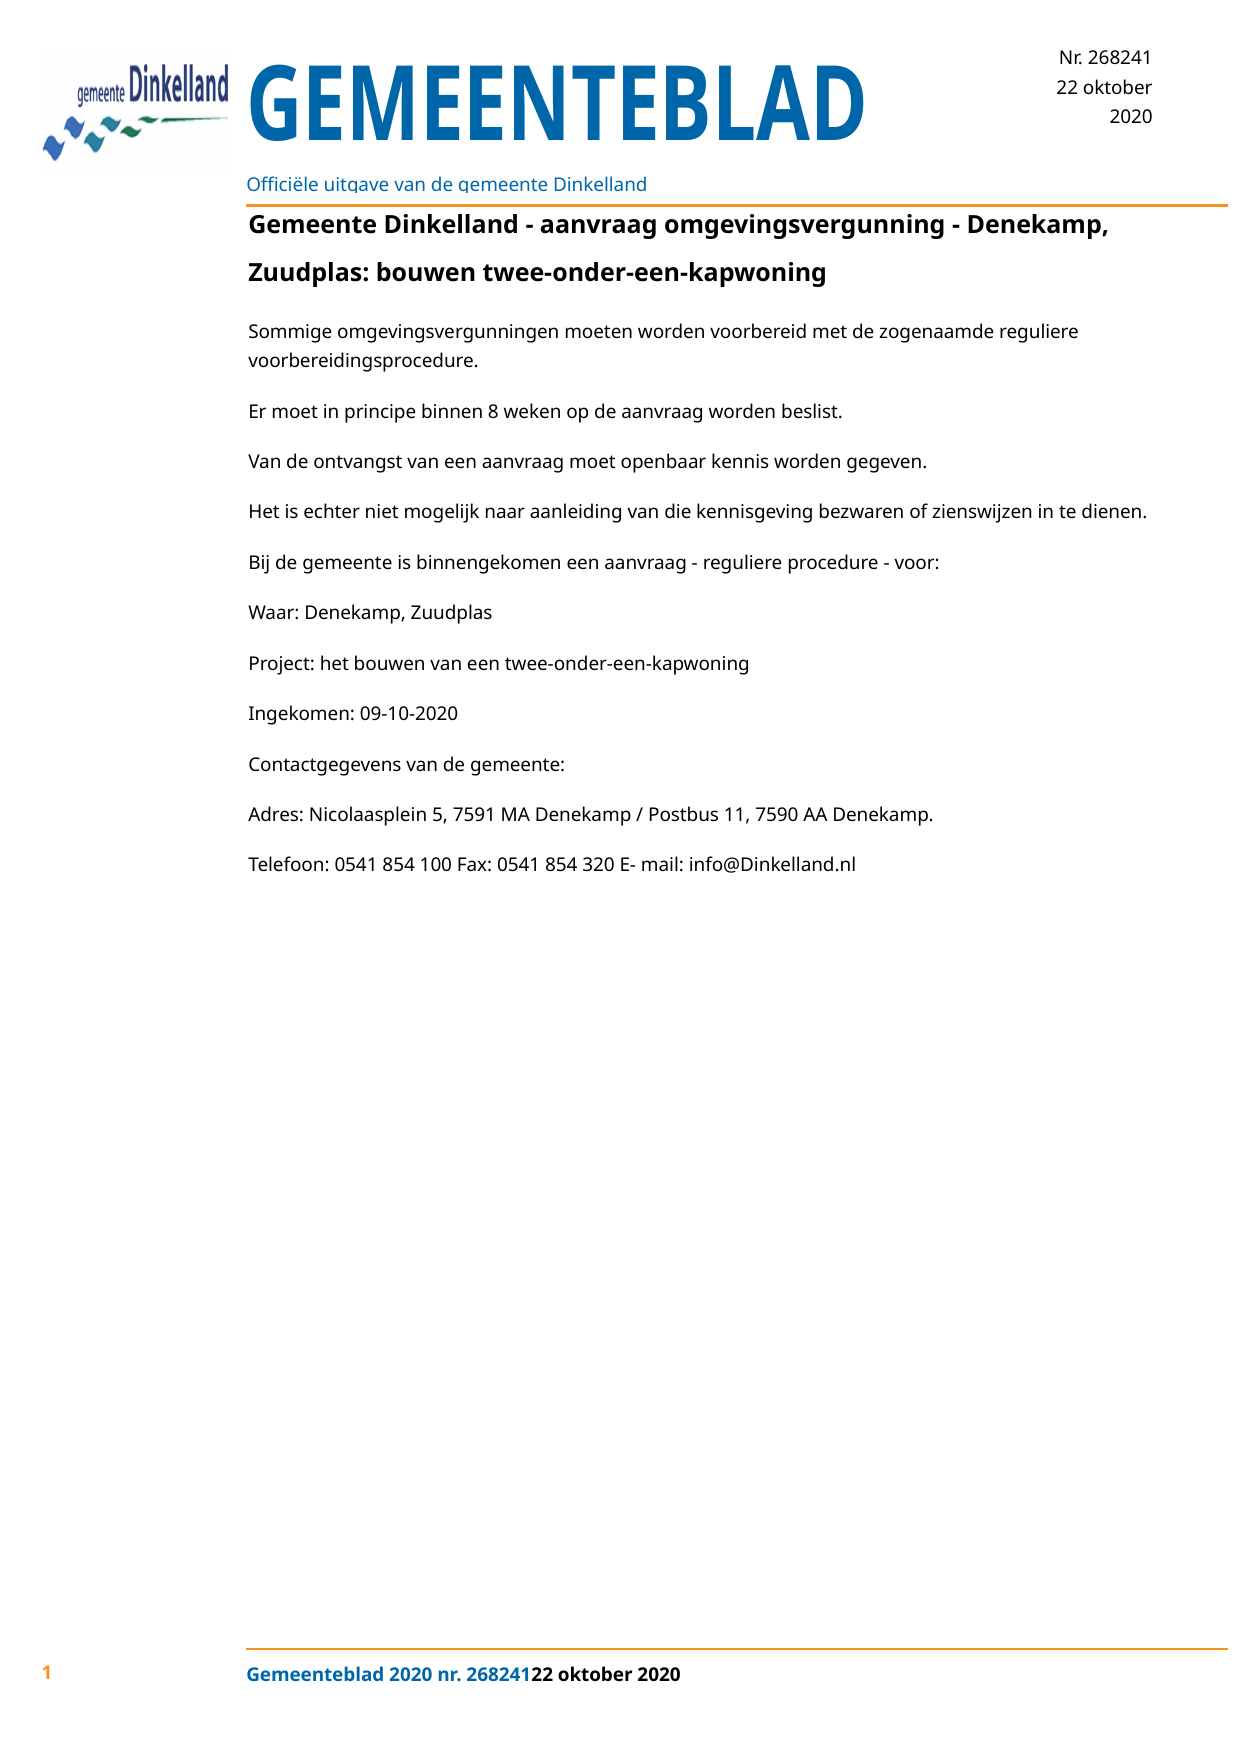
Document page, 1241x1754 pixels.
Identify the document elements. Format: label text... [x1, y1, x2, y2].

text Van de ontvangst van een aanvraag moet openbaar kennis worden gegeven. [248, 448, 1152, 474]
text Ingekomen: 09-10-2020 [248, 700, 1152, 726]
text Sommige omgevingsvergunningen moeten worden voorbereid met de zogenaamde reguliere voorbereidingsprocedure. [248, 318, 1152, 373]
text Adres: Nicolaasplein 5, 7591 MA Denekamp / Postbus 11, 7590 AA Denekamp. [248, 801, 1152, 827]
text Het is echter niet mogelijk naar aanleiding van die kennisgeving bezwaren of zienswijzen in te dienen. [248, 499, 1152, 524]
text Bij de gemeente is binnengekomen een aanvraag - reguliere procedure - voor: [248, 549, 1152, 575]
text Waar: Denekamp, Zuudplas [248, 599, 1152, 625]
text Gemeente Dinkelland - aanvraag omgevingsvergunning - Denekamp, Zuudplas: bouwen twee-onder-een-kapwoning [248, 207, 1152, 288]
text Project: het bouwen van een twee-onder-een-kapwoning [248, 650, 1152, 676]
text Er moet in principe binnen 8 weken op de aanvraag worden beslist. [248, 398, 1152, 424]
text Telefoon: 0541 854 100 Fax: 0541 854 320 E- mail: info@Dinkelland.nl [248, 852, 1152, 877]
text Contactgegevens van de gemeente: [248, 751, 1152, 777]
picture [41, 47, 231, 172]
